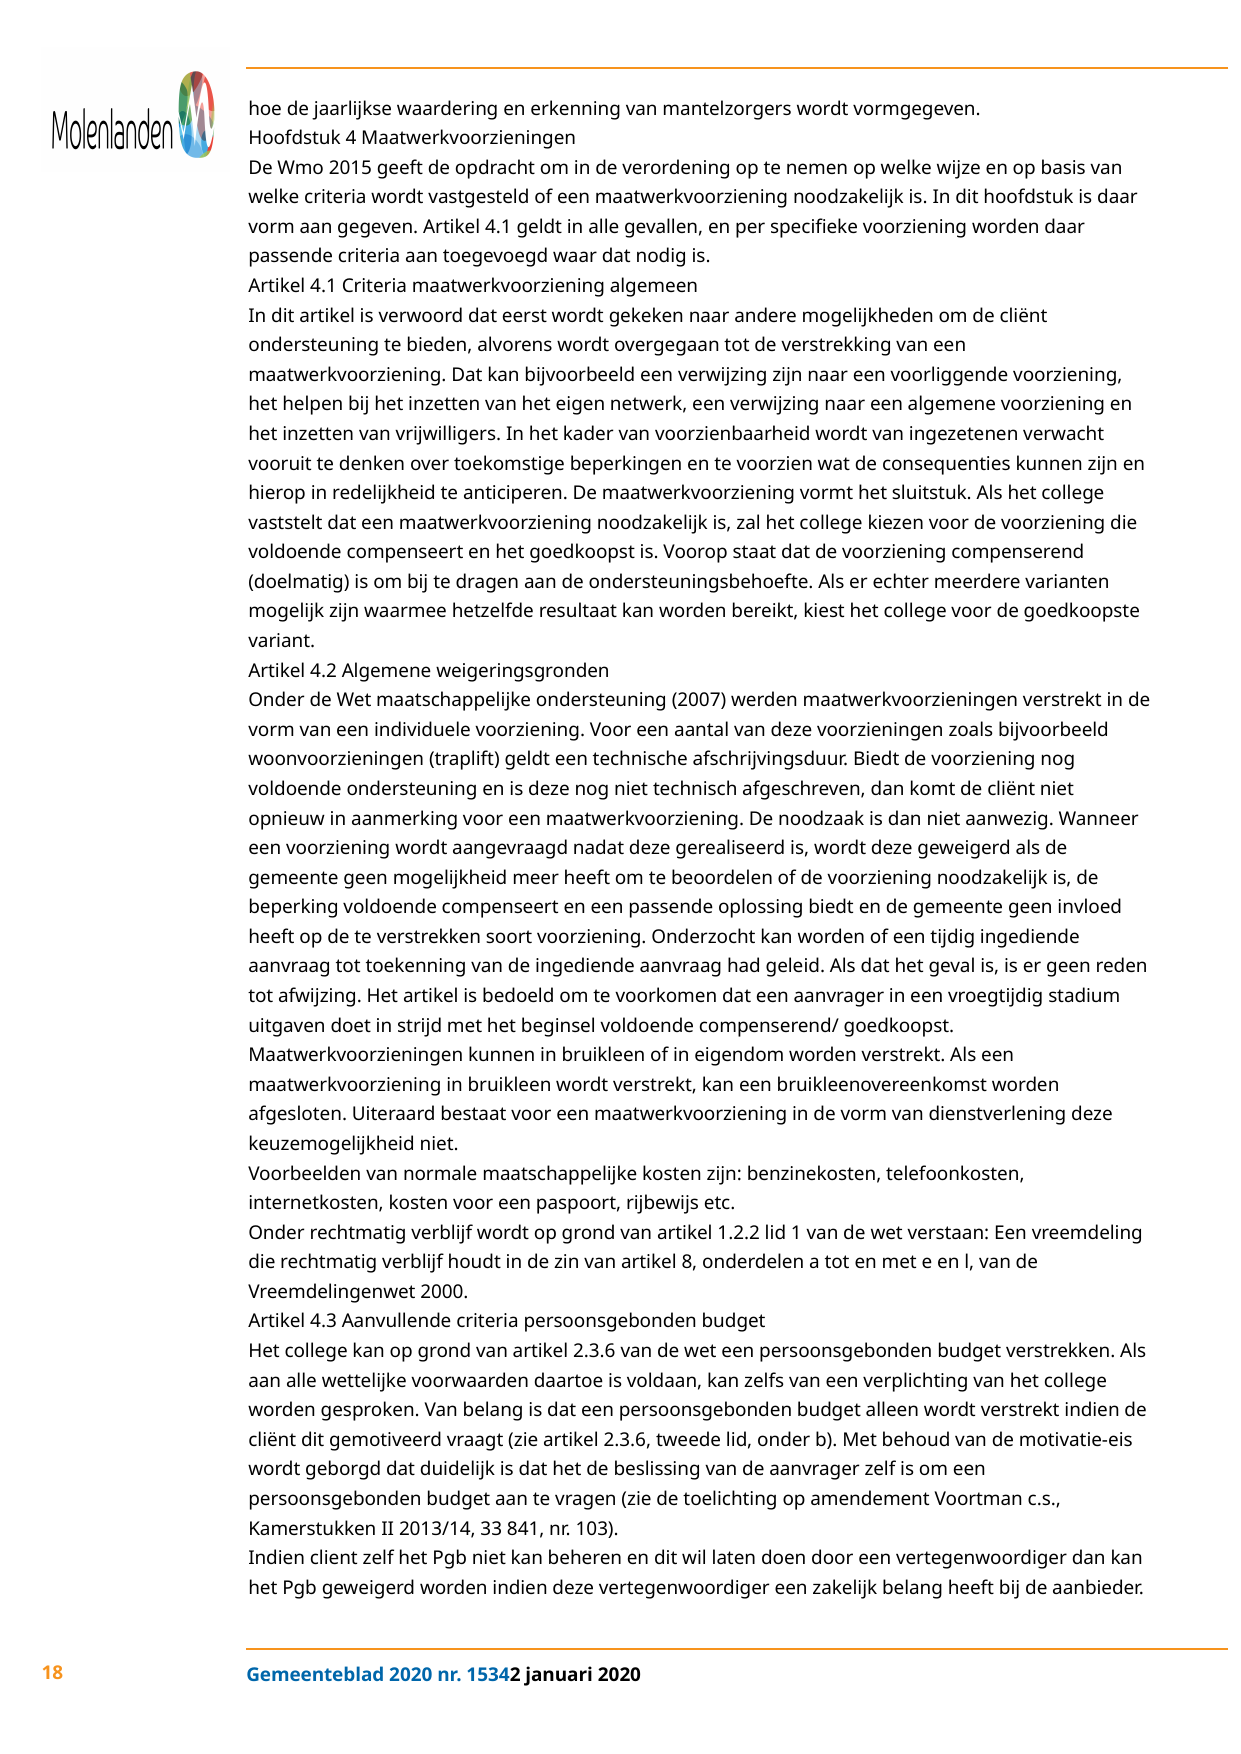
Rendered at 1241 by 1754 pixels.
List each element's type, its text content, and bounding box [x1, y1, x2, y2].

text Onder de Wet maatschappelijke ondersteuning (2007) werden maatwerkvoorzieningen verstrekt in de vorm van een individuele voorziening. Voor een aantal van deze voorzieningen zoals bijvoorbeeld woonvoorzieningen (traplift) geldt een technische afschrijvingsduur. Biedt de voorziening nog voldoende ondersteuning en is deze nog niet technisch afgeschreven, dan komt de cliënt niet opnieuw in aanmerking voor een maatwerkvoorziening. De noodzaak is dan niet aanwezig. Wanneer een voorziening wordt aangevraagd nadat deze gerealiseerd is, wordt deze geweigerd als de gemeente geen mogelijkheid meer heeft om te beoordelen of de voorziening noodzakelijk is, de beperking voldoende compenseert en een passende oplossing biedt en de gemeente geen invloed heeft op de te verstrekken soort voorziening. Onderzocht kan worden of een tijdig ingediende aanvraag tot toekenning van de ingediende aanvraag had geleid. Als dat het geval is, is er geen reden tot afwijzing. Het artikel is bedoeld om te voorkomen dat een aanvrager in een vroegtijdig stadium uitgaven doet in strijd met het beginsel voldoende compenserend/ goedkoopst. [248, 686, 1152, 1038]
text Artikel 4.1 Criteria maatwerkvoorziening algemeen [248, 272, 1152, 298]
text hoe de jaarlijkse waardering en erkenning van mantelzorgers wordt vormgegeven. [248, 95, 1152, 121]
text Maatwerkvoorzieningen kunnen in bruikleen of in eigendom worden verstrekt. Als een maatwerkvoorziening in bruikleen wordt verstrekt, kan een bruikleenovereenkomst worden afgesloten. Uiteraard bestaat voor een maatwerkvoorziening in de vorm van dienstverlening deze keuzemogelijkheid niet. [248, 1041, 1152, 1156]
text Indien client zelf het Pgb niet kan beheren en dit wil laten doen door een vertegenwoordiger dan kan het Pgb geweigerd worden indien deze vertegenwoordiger een zakelijk belang heeft bij de aanbieder. [248, 1544, 1152, 1600]
text Het college kan op grond van artikel 2.3.6 van de wet een persoonsgebonden budget verstrekken. Als aan alle wettelijke voorwaarden daartoe is voldaan, kan zelfs van een verplichting van het college worden gesproken. Van belang is dat een persoonsgebonden budget alleen wordt verstrekt indien de cliënt dit gemotiveerd vraagt (zie artikel 2.3.6, tweede lid, onder b). Met behoud van de motivatie-eis wordt geborgd dat duidelijk is dat het de beslissing van de aanvrager zelf is om een persoonsgebonden budget aan te vragen (zie de toelichting op amendement Voortman c.s., Kamerstukken II 2013/14, 33 841, nr. 103). [248, 1337, 1152, 1541]
text Artikel 4.3 Aanvullende criteria persoonsgebonden budget [248, 1308, 1152, 1333]
text Onder rechtmatig verblijf wordt op grond van artikel 1.2.2 lid 1 van de wet verstaan: Een vreemdeling die rechtmatig verblijf houdt in de zin van artikel 8, onderdelen a tot en met e en l, van de Vreemdelingenwet 2000. [248, 1219, 1152, 1304]
picture [41, 47, 231, 172]
text In dit artikel is verwoord dat eerst wordt gekeken naar andere mogelijkheden om de cliënt ondersteuning te bieden, alvorens wordt overgegaan tot de verstrekking van een maatwerkvoorziening. Dat kan bijvoorbeeld een verwijzing zijn naar een voorliggende voorziening, het helpen bij het inzetten van het eigen netwerk, een verwijzing naar een algemene voorziening en het inzetten van vrijwilligers. In het kader van voorzienbaarheid wordt van ingezetenen verwacht vooruit te denken over toekomstige beperkingen en te voorzien wat de consequenties kunnen zijn en hierop in redelijkheid te anticiperen. De maatwerkvoorziening vormt het sluitstuk. Als het college vaststelt dat een maatwerkvoorziening noodzakelijk is, zal het college kiezen voor de voorziening die voldoende compenseert en het goedkoopst is. Voorop staat dat de voorziening compenserend (doelmatig) is om bij te dragen aan de ondersteuningsbehoefte. Als er echter meerdere varianten mogelijk zijn waarmee hetzelfde resultaat kan worden bereikt, kiest het college voor de goedkoopste variant. [248, 302, 1152, 653]
text De Wmo 2015 geeft de opdracht om in de verordening op te nemen op welke wijze en op basis van welke criteria wordt vastgesteld of een maatwerkvoorziening noodzakelijk is. In dit hoofdstuk is daar vorm aan gegeven. Artikel 4.1 geldt in alle gevallen, en per specifieke voorziening worden daar passende criteria aan toegevoegd waar dat nodig is. [248, 154, 1152, 268]
text Voorbeelden van normale maatschappelijke kosten zijn: benzinekosten, telefoonkosten, internetkosten, kosten voor een paspoort, rijbewijs etc. [248, 1160, 1152, 1215]
text Artikel 4.2 Algemene weigeringsgronden [248, 657, 1152, 683]
text Hoofdstuk 4 Maatwerkvoorzieningen [248, 124, 1152, 150]
